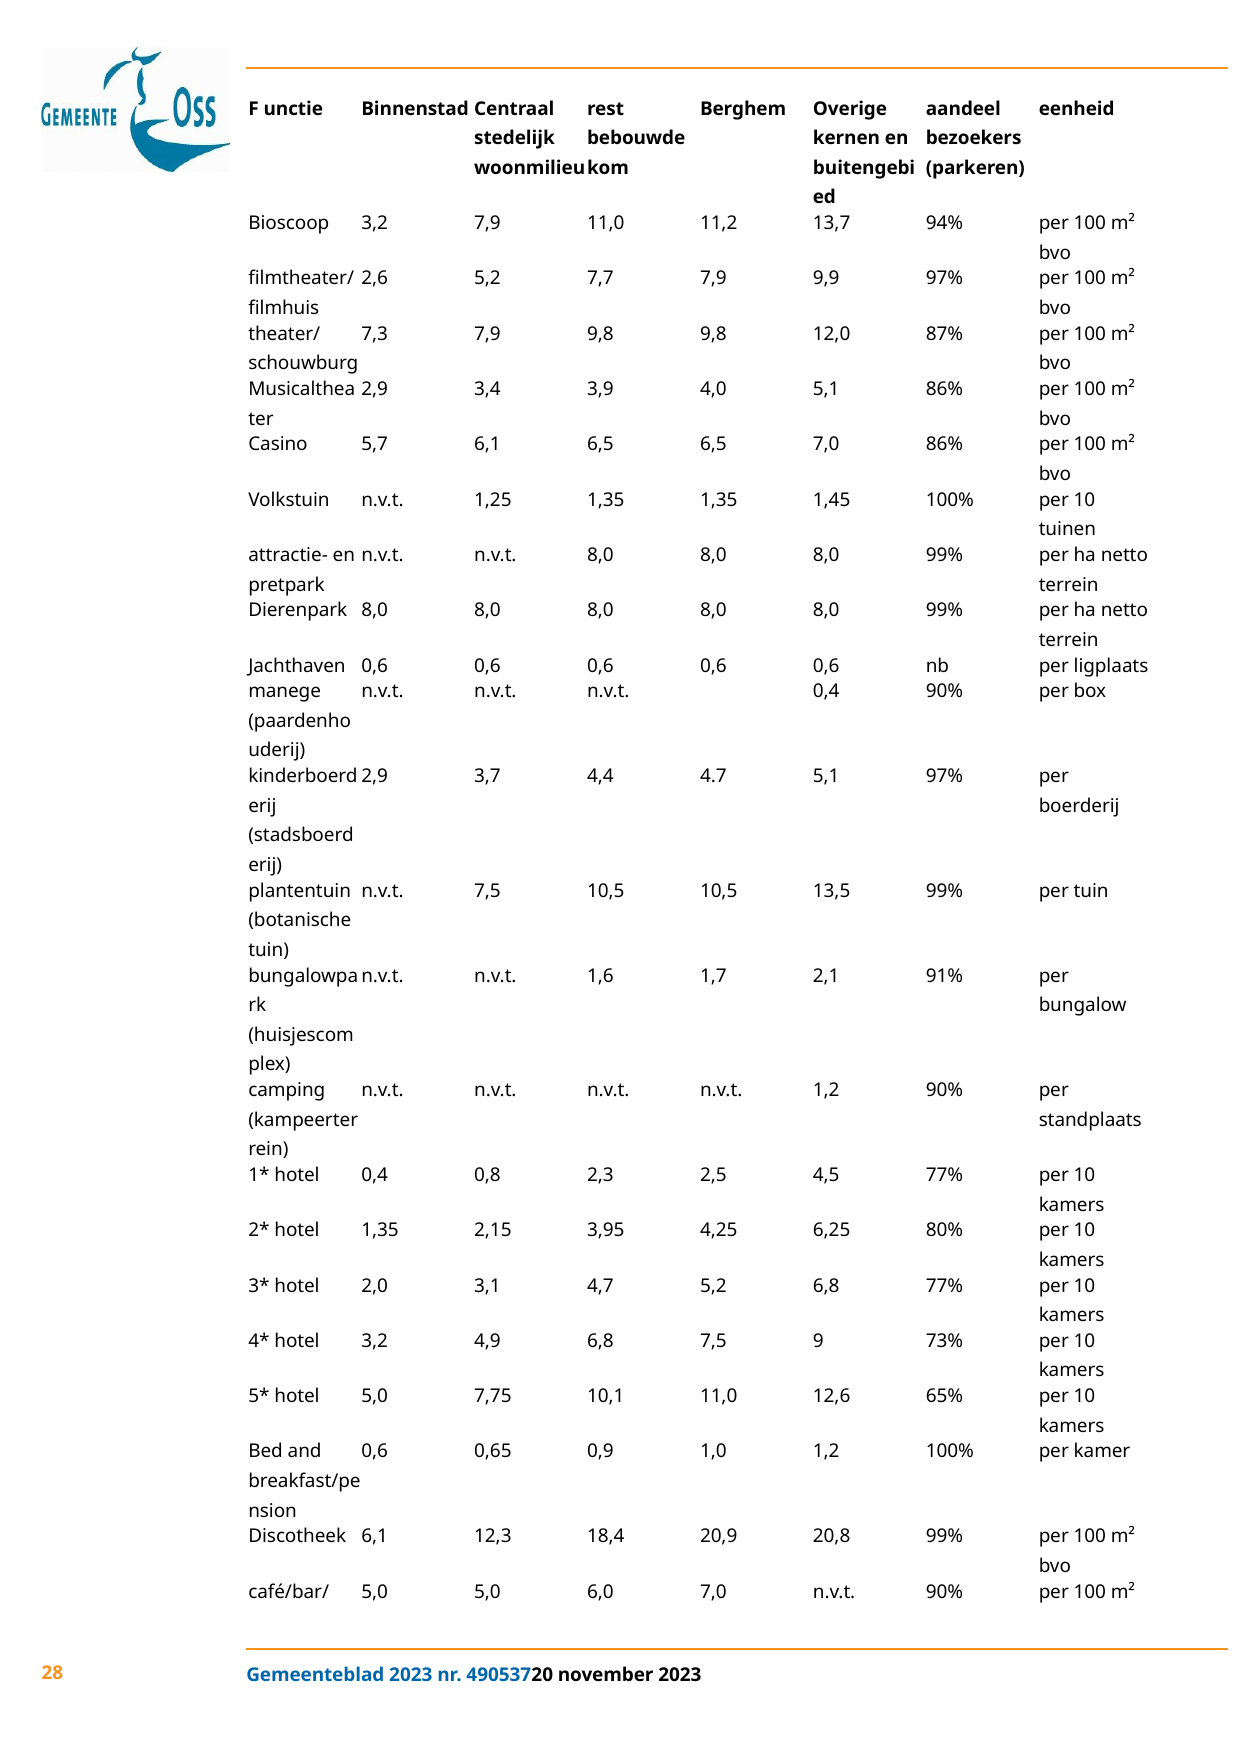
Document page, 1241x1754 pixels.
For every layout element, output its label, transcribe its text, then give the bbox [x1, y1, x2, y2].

table_cell 12,3 [474, 1523, 587, 1578]
table_cell 12,0 [813, 320, 926, 375]
table_cell per tuin [1039, 877, 1152, 962]
table_cell per 10 kamers [1039, 1327, 1152, 1382]
table_cell 0,6 [813, 652, 926, 677]
table_cell per ha netto terrein [1039, 541, 1152, 596]
table_header Binnenstad [361, 95, 474, 209]
table_cell 86% [926, 375, 1038, 431]
table_cell 2,0 [361, 1272, 474, 1327]
table_cell 9 [813, 1327, 926, 1382]
table_cell 100% [926, 486, 1038, 541]
table_cell n.v.t. [361, 1076, 474, 1161]
table_cell 1* hotel [248, 1161, 361, 1216]
table_cell 90% [926, 678, 1038, 762]
table_cell 94% [926, 209, 1038, 264]
table_cell 6,8 [587, 1327, 700, 1382]
table_cell 3,9 [587, 375, 700, 431]
table_cell 9,8 [587, 320, 700, 375]
table_cell per 10 tuinen [1039, 486, 1152, 541]
table_cell Dierenpark [248, 596, 361, 652]
table_header rest bebouwde kom [587, 95, 700, 209]
table_cell 6,1 [361, 1523, 474, 1578]
table_header aandeel bezoekers (parkeren) [926, 95, 1038, 209]
table_cell 1,2 [813, 1438, 926, 1523]
table_cell per 10 kamers [1039, 1161, 1152, 1216]
table_cell per ha netto terrein [1039, 596, 1152, 652]
table_cell per kamer [1039, 1438, 1152, 1523]
table_cell 7,0 [700, 1578, 813, 1604]
table_cell n.v.t. [474, 541, 587, 596]
table_cell per 10 kamers [1039, 1272, 1152, 1327]
table_cell n.v.t. [813, 1578, 926, 1604]
table_cell 2,5 [700, 1161, 813, 1216]
table_cell Musicaltheater [248, 375, 361, 431]
table_cell 87% [926, 320, 1038, 375]
table_cell 99% [926, 596, 1038, 652]
table_cell Discotheek [248, 1523, 361, 1578]
table_cell 8,0 [474, 596, 587, 652]
table_cell 7,9 [700, 265, 813, 320]
table_cell 13,7 [813, 209, 926, 264]
table_header Berghem [700, 95, 813, 209]
table_cell 0,6 [474, 652, 587, 677]
table_cell 4.7 [700, 763, 813, 877]
table_cell 6,5 [700, 431, 813, 486]
table_cell 77% [926, 1272, 1038, 1327]
table_cell 5,0 [361, 1383, 474, 1438]
table_cell bungalowpark (huisjescomplex) [248, 962, 361, 1076]
table_cell 7,7 [587, 265, 700, 320]
table_cell 1,7 [700, 962, 813, 1076]
table_cell per 10 kamers [1039, 1383, 1152, 1438]
table_cell manege (paardenhouderij) [248, 678, 361, 762]
table_cell 100% [926, 1438, 1038, 1523]
table_cell 0,6 [361, 652, 474, 677]
table_cell 8,0 [700, 596, 813, 652]
table_cell 6,1 [474, 431, 587, 486]
table_cell per 100 m² bvo [1039, 1523, 1152, 1578]
table_cell 20,8 [813, 1523, 926, 1578]
table_cell nb [926, 652, 1038, 677]
table_cell 4,0 [700, 375, 813, 431]
table_cell camping (kampeerterrein) [248, 1076, 361, 1161]
table_cell 5,1 [813, 375, 926, 431]
table_cell per 100 m² [1039, 1578, 1152, 1604]
table_cell 0,6 [587, 652, 700, 677]
table_cell 11,0 [587, 209, 700, 264]
table_cell 1,35 [361, 1216, 474, 1272]
table_cell n.v.t. [474, 962, 587, 1076]
table_cell 1,35 [587, 486, 700, 541]
table_cell 5,2 [700, 1272, 813, 1327]
table_cell theater/schouwburg [248, 320, 361, 375]
table_cell 73% [926, 1327, 1038, 1382]
table_cell 18,4 [587, 1523, 700, 1578]
table_cell 1,35 [700, 486, 813, 541]
table_cell 11,0 [700, 1383, 813, 1438]
table_header Centraal stedelijk woonmilieu [474, 95, 587, 209]
table_cell n.v.t. [361, 877, 474, 962]
table_cell 3,95 [587, 1216, 700, 1272]
table_cell 1,25 [474, 486, 587, 541]
table_cell 4,9 [474, 1327, 587, 1382]
table_cell 7,75 [474, 1383, 587, 1438]
table_cell Bioscoop [248, 209, 361, 264]
table_cell kinderboerderij (stadsboerderij) [248, 763, 361, 877]
table_cell 2,1 [813, 962, 926, 1076]
table_cell 5,2 [474, 265, 587, 320]
table_cell 1,2 [813, 1076, 926, 1161]
table_cell plantentuin (botanische tuin) [248, 877, 361, 962]
table_cell per ligplaats [1039, 652, 1152, 677]
table_header eenheid [1039, 95, 1152, 209]
table_cell 8,0 [813, 596, 926, 652]
table_cell 8,0 [587, 596, 700, 652]
table_cell Volkstuin [248, 486, 361, 541]
table_cell 7,9 [474, 320, 587, 375]
table_cell n.v.t. [361, 678, 474, 762]
table_cell 97% [926, 763, 1038, 877]
table_cell n.v.t. [700, 1076, 813, 1161]
table_header Overige kernen en buitengebied [813, 95, 926, 209]
table_cell 0,6 [700, 652, 813, 677]
table_cell 7,0 [813, 431, 926, 486]
table_cell Casino [248, 431, 361, 486]
table_cell per 100 m² bvo [1039, 431, 1152, 486]
table_cell 77% [926, 1161, 1038, 1216]
table_cell 5,7 [361, 431, 474, 486]
table_cell per 100 m² bvo [1039, 265, 1152, 320]
table_cell n.v.t. [587, 678, 700, 762]
table_cell per 100 m² bvo [1039, 375, 1152, 431]
table_cell 5,1 [813, 763, 926, 877]
table_cell 2* hotel [248, 1216, 361, 1272]
table_cell 99% [926, 877, 1038, 962]
table_cell 7,5 [700, 1327, 813, 1382]
table_cell 5,0 [474, 1578, 587, 1604]
table_cell 3,4 [474, 375, 587, 431]
table_cell 4,7 [587, 1272, 700, 1327]
table_cell 8,0 [361, 596, 474, 652]
table_cell 12,6 [813, 1383, 926, 1438]
table_cell 80% [926, 1216, 1038, 1272]
table_cell 0,8 [474, 1161, 587, 1216]
table_cell 90% [926, 1578, 1038, 1604]
table_cell 99% [926, 541, 1038, 596]
table_cell per standplaats [1039, 1076, 1152, 1161]
table_cell 9,8 [700, 320, 813, 375]
picture [41, 47, 231, 172]
table_cell 91% [926, 962, 1038, 1076]
table_cell 4* hotel [248, 1327, 361, 1382]
table_cell 4,25 [700, 1216, 813, 1272]
table_cell 5,0 [361, 1578, 474, 1604]
table_cell per 10 kamers [1039, 1216, 1152, 1272]
table_cell 2,6 [361, 265, 474, 320]
table_cell 8,0 [587, 541, 700, 596]
table_header F unctie [248, 95, 361, 209]
table_cell 2,9 [361, 763, 474, 877]
table_cell n.v.t. [361, 962, 474, 1076]
table_cell 3,7 [474, 763, 587, 877]
table_cell 2,3 [587, 1161, 700, 1216]
table_cell per boerderij [1039, 763, 1152, 877]
table_cell 10,5 [587, 877, 700, 962]
table_cell 0,6 [361, 1438, 474, 1523]
table_cell per box [1039, 678, 1152, 762]
table_cell 10,1 [587, 1383, 700, 1438]
table_cell 7,9 [474, 209, 587, 264]
table_cell 4,4 [587, 763, 700, 877]
table_cell 1,0 [700, 1438, 813, 1523]
table_cell 3,2 [361, 1327, 474, 1382]
table_cell 1,45 [813, 486, 926, 541]
table_cell 4,5 [813, 1161, 926, 1216]
table_cell 2,9 [361, 375, 474, 431]
table_cell 8,0 [813, 541, 926, 596]
table_cell 10,5 [700, 877, 813, 962]
table_cell 99% [926, 1523, 1038, 1578]
table_cell 6,8 [813, 1272, 926, 1327]
table_cell 1,6 [587, 962, 700, 1076]
table_cell 7,5 [474, 877, 587, 962]
table_cell 86% [926, 431, 1038, 486]
table_cell filmtheater/filmhuis [248, 265, 361, 320]
table_cell attractie- en pretpark [248, 541, 361, 596]
table_cell 6,0 [587, 1578, 700, 1604]
table_cell 0,9 [587, 1438, 700, 1523]
table_cell [700, 678, 813, 762]
table_cell 20,9 [700, 1523, 813, 1578]
table_cell per bungalow [1039, 962, 1152, 1076]
table_cell Bed and breakfast/pension [248, 1438, 361, 1523]
table_cell 3* hotel [248, 1272, 361, 1327]
table_cell 97% [926, 265, 1038, 320]
table_cell 11,2 [700, 209, 813, 264]
table_cell 6,25 [813, 1216, 926, 1272]
table_cell Jachthaven [248, 652, 361, 677]
table_cell 0,4 [361, 1161, 474, 1216]
table_cell 90% [926, 1076, 1038, 1161]
table_cell 8,0 [700, 541, 813, 596]
table_cell 0,4 [813, 678, 926, 762]
table_cell 6,5 [587, 431, 700, 486]
table_cell n.v.t. [587, 1076, 700, 1161]
table_cell 65% [926, 1383, 1038, 1438]
table_cell 9,9 [813, 265, 926, 320]
table_cell 7,3 [361, 320, 474, 375]
table_cell n.v.t. [474, 1076, 587, 1161]
table_cell 0,65 [474, 1438, 587, 1523]
table_cell per 100 m² bvo [1039, 320, 1152, 375]
table_cell n.v.t. [361, 541, 474, 596]
table_cell 3,2 [361, 209, 474, 264]
table_cell 2,15 [474, 1216, 587, 1272]
table_cell 13,5 [813, 877, 926, 962]
table_cell n.v.t. [361, 486, 474, 541]
table_cell n.v.t. [474, 678, 587, 762]
table_cell 3,1 [474, 1272, 587, 1327]
table_cell 5* hotel [248, 1383, 361, 1438]
table_cell per 100 m² bvo [1039, 209, 1152, 264]
table_cell café/bar/ [248, 1578, 361, 1604]
